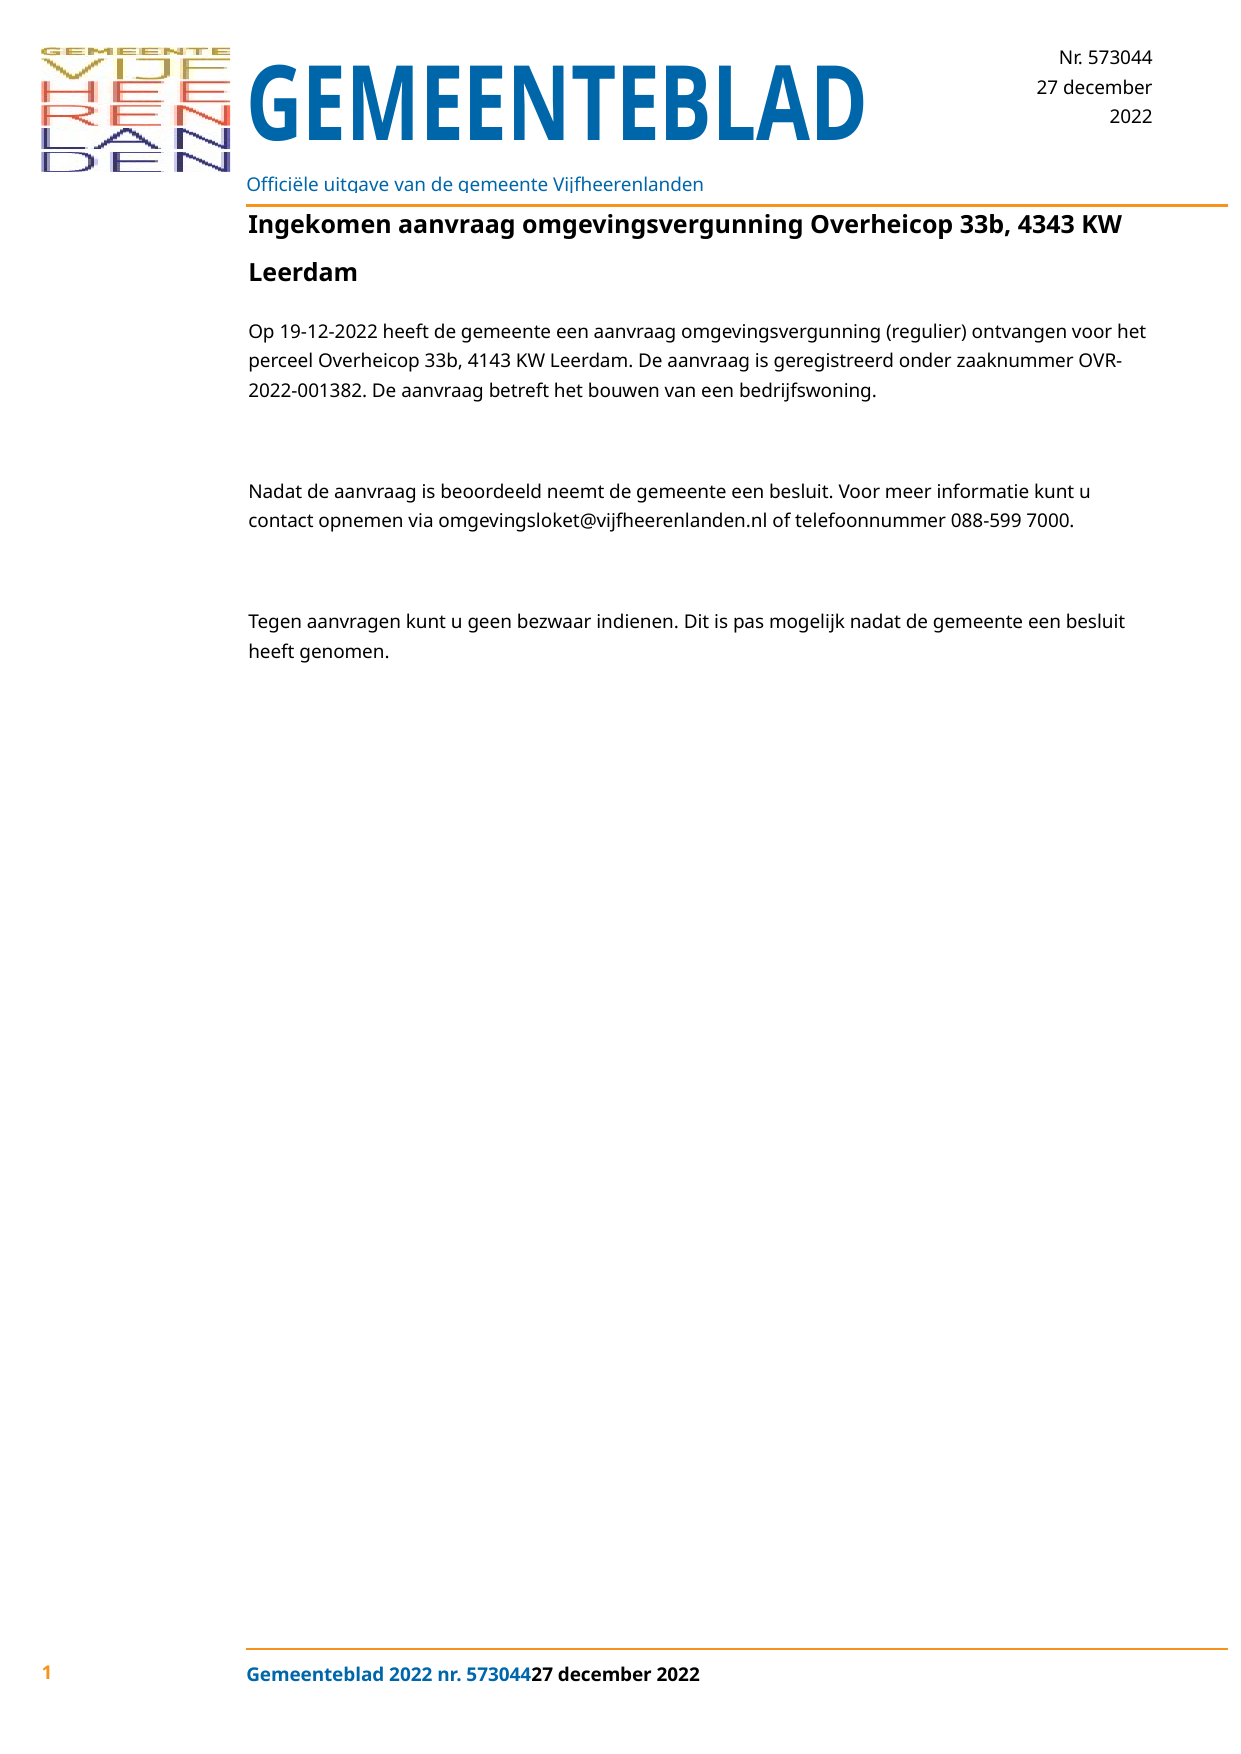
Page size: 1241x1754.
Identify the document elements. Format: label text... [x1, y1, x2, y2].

text Ingekomen aanvraag omgevingsvergunning Overheicop 33b, 4343 KW Leerdam [248, 207, 1152, 288]
text Nadat de aanvraag is beoordeeld neemt de gemeente een besluit. Voor meer informatie kunt u contact opnemen via omgevingsloket@vijfheerenlanden.nl of telefoonnummer 088-599 7000. [248, 478, 1152, 533]
picture [41, 47, 231, 172]
text Op 19-12-2022 heeft de gemeente een aanvraag omgevingsvergunning (regulier) ontvangen voor het perceel Overheicop 33b, 4143 KW Leerdam. De aanvraag is geregistreerd onder zaaknummer OVR-2022-001382. De aanvraag betreft het bouwen van een bedrijfswoning. [248, 318, 1152, 403]
text Tegen aanvragen kunt u geen bezwaar indienen. Dit is pas mogelijk nadat de gemeente een besluit heeft genomen. [248, 608, 1152, 664]
